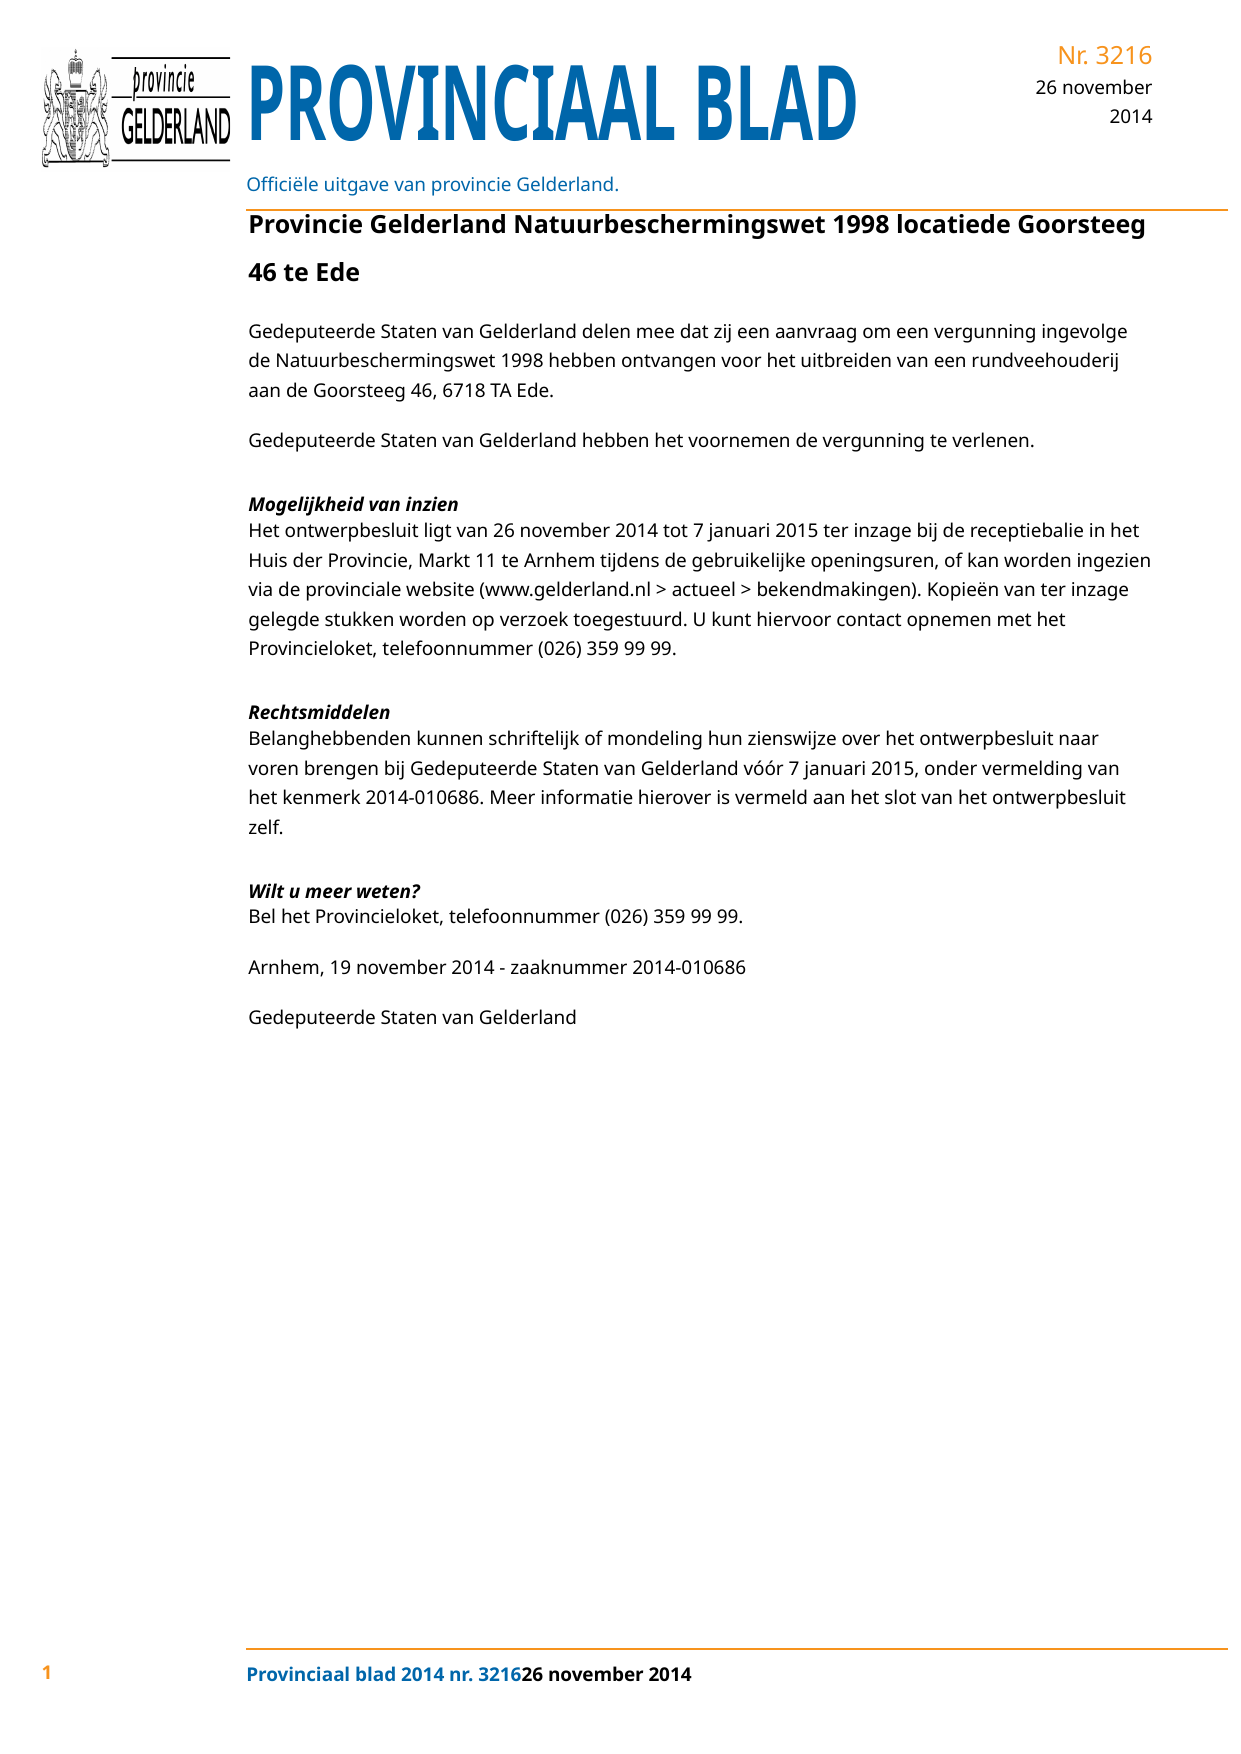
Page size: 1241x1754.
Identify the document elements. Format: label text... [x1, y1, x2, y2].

text Wilt u meer weten? [248, 878, 1152, 904]
text Gedeputeerde Staten van Gelderland delen mee dat zij een aanvraag om een vergunning ingevolge de Natuurbeschermingswet 1998 hebben ontvangen voor het uitbreiden van een rundveehouderij aan de Goorsteeg 46, 6718 TA Ede. [248, 318, 1152, 403]
text Belanghebbenden kunnen schriftelijk of mondeling hun zienswijze over het ontwerpbesluit naar voren brengen bij Gedeputeerde Staten van Gelderland vóór 7 januari 2015, onder vermelding van het kenmerk 2014-010686. Meer informatie hierover is vermeld aan het slot van het ontwerpbesluit zelf. [248, 725, 1152, 840]
text Gedeputeerde Staten van Gelderland [248, 1004, 1152, 1030]
picture [41, 47, 231, 172]
text Het ontwerpbesluit ligt van 26 november 2014 tot 7 januari 2015 ter inzage bij de receptiebalie in het Huis der Provincie, Markt 11 te Arnhem tijdens de gebruikelijke openingsuren, of kan worden ingezien via de provinciale website (www.gelderland.nl > actueel > bekendmakingen). Kopieën van ter inzage gelegde stukken worden op verzoek toegestuurd. U kunt hiervoor contact opnemen met het Provincieloket, telefoonnummer (026) 359 99 99. [248, 517, 1152, 661]
text Bel het Provincieloket, telefoonnummer (026) 359 99 99. [248, 904, 1152, 929]
text Mogelijkheid van inzien [248, 491, 1152, 517]
text Rechtsmiddelen [248, 699, 1152, 725]
text Arnhem, 19 november 2014 - zaaknummer 2014-010686 [248, 954, 1152, 980]
text Provincie Gelderland Natuurbeschermingswet 1998 locatiede Goorsteeg 46 te Ede [248, 211, 1152, 288]
text Gedeputeerde Staten van Gelderland hebben het voornemen de vergunning te verlenen. [248, 427, 1152, 453]
